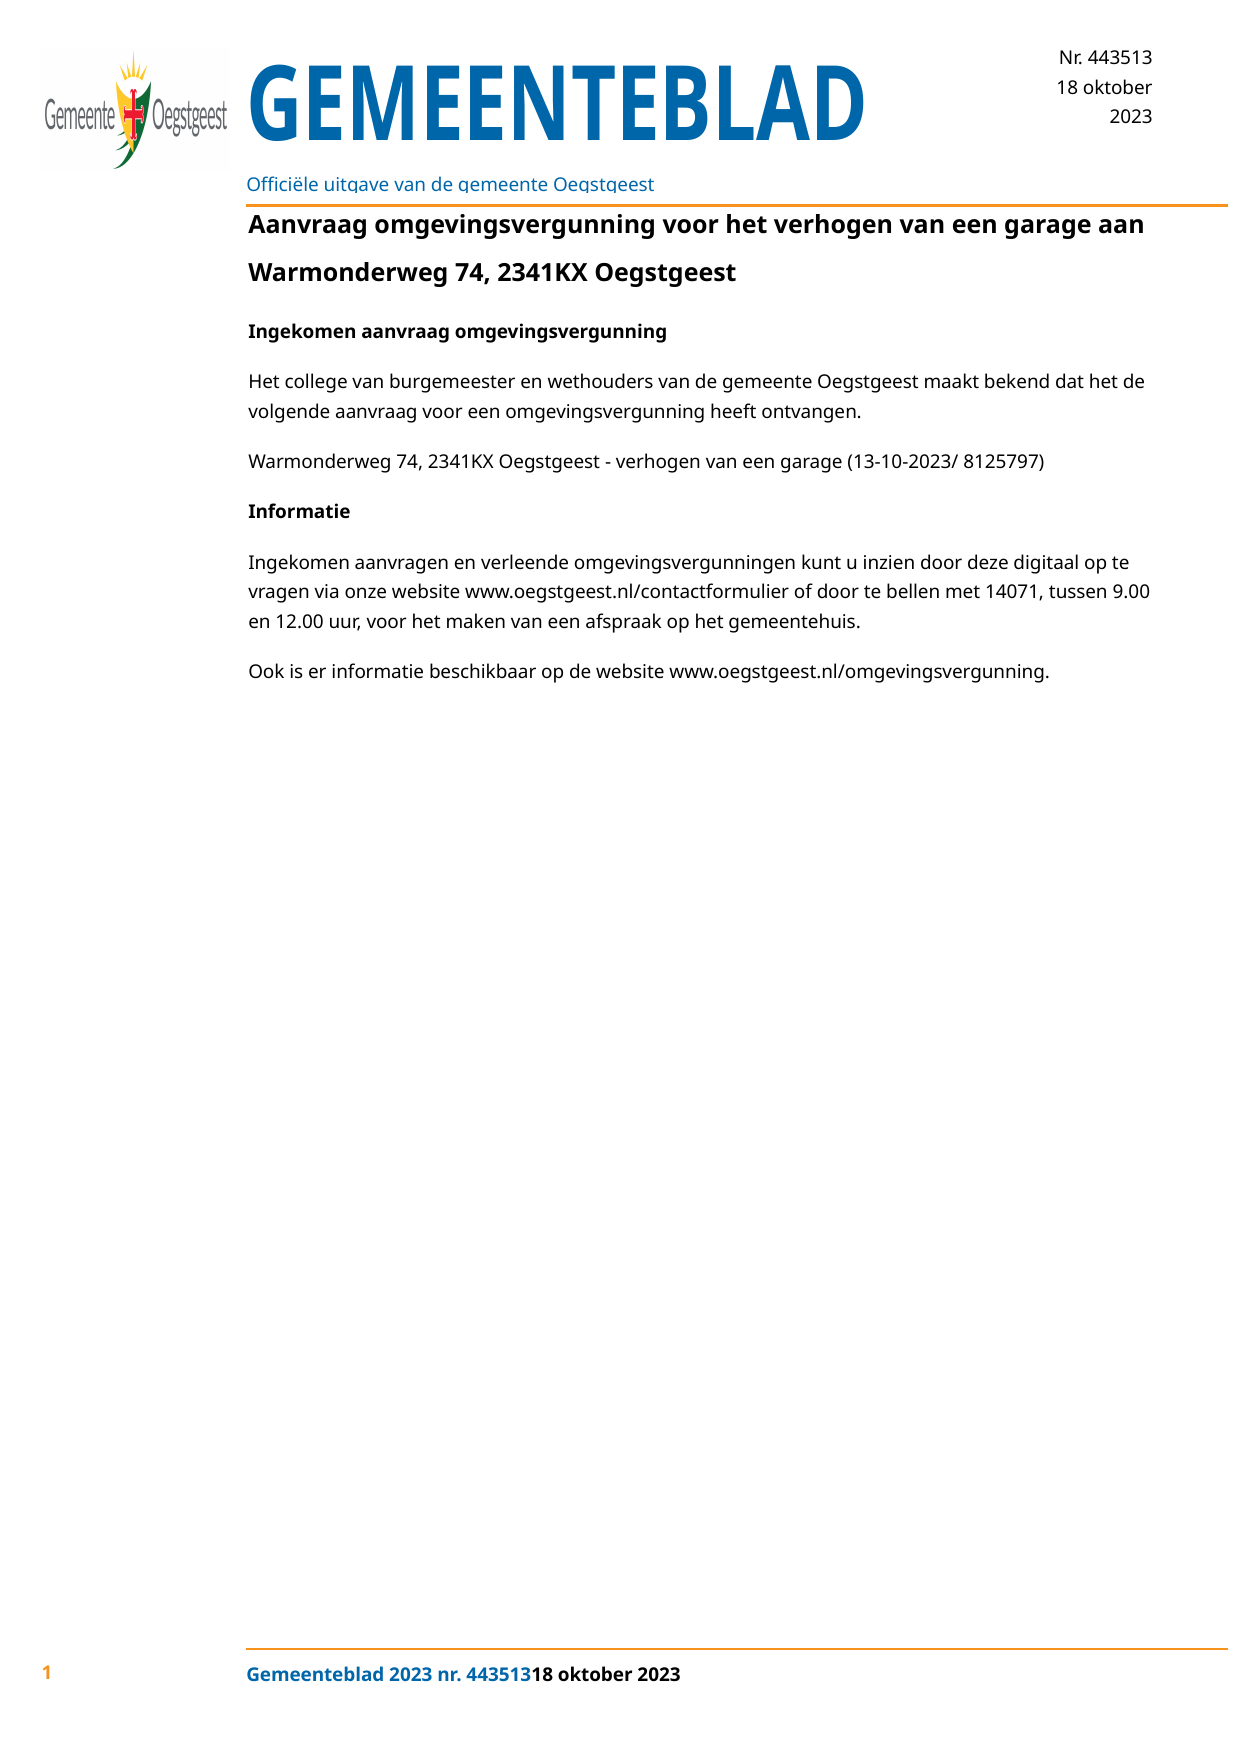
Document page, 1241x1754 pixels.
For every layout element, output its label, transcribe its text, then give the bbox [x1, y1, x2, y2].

text Aanvraag omgevingsvergunning voor het verhogen van een garage aan Warmonderweg 74, 2341KX Oegstgeest [248, 207, 1152, 288]
text Informatie [248, 499, 1152, 524]
picture [41, 47, 231, 172]
text Het college van burgemeester en wethouders van de gemeente Oegstgeest maakt bekend dat het de volgende aanvraag voor een omgevingsvergunning heeft ontvangen. [248, 368, 1152, 424]
text Warmonderweg 74, 2341KX Oegstgeest - verhogen van een garage (13-10-2023/ 8125797) [248, 448, 1152, 474]
text Ook is er informatie beschikbaar op de website www.oegstgeest.nl/omgevingsvergunning. [248, 659, 1152, 684]
text Ingekomen aanvragen en verleende omgevingsvergunningen kunt u inzien door deze digitaal op te vragen via onze website www.oegstgeest.nl/contactformulier of door te bellen met 14071, tussen 9.00 en 12.00 uur, voor het maken van een afspraak op het gemeentehuis. [248, 549, 1152, 634]
text Ingekomen aanvraag omgevingsvergunning [248, 318, 1152, 344]
